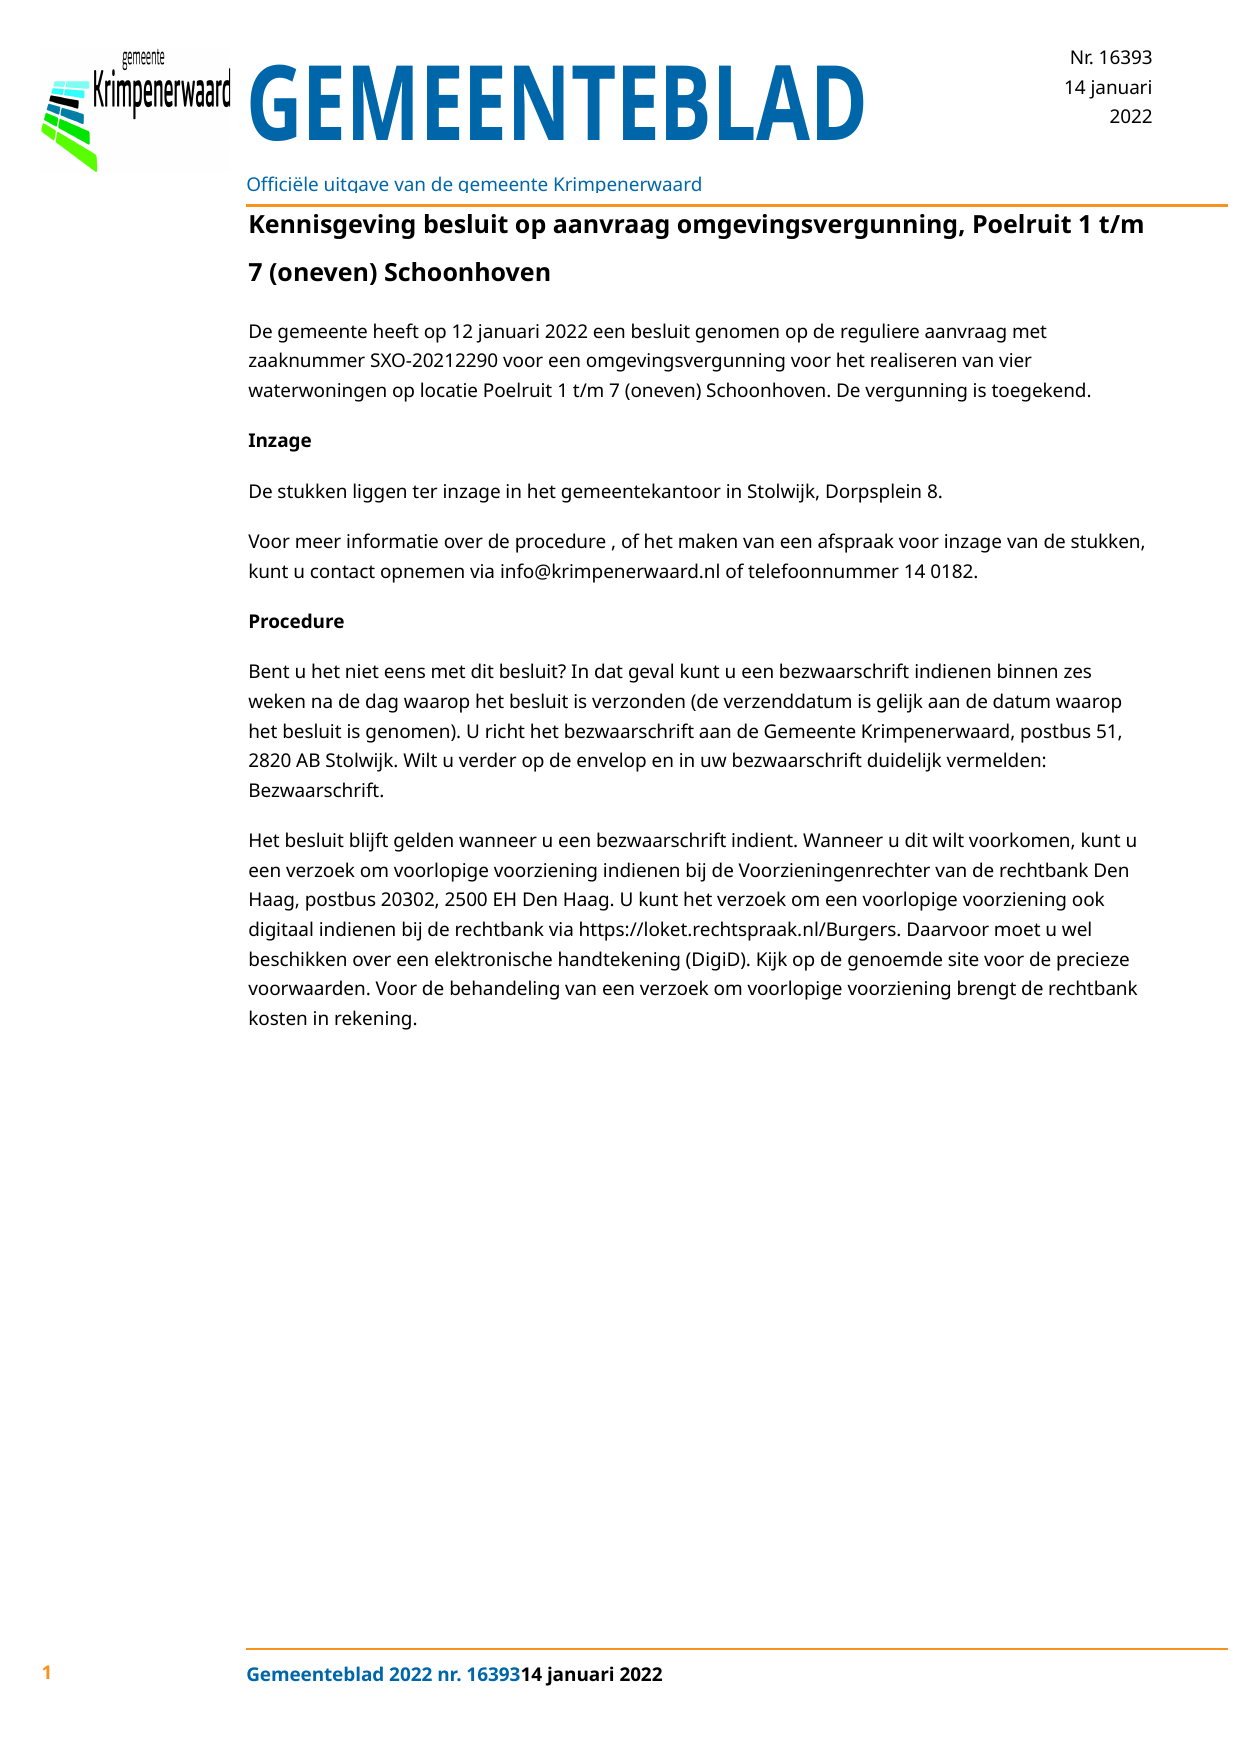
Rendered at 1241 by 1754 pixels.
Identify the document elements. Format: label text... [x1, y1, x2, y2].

text Voor meer informatie over de procedure , of het maken van een afspraak voor inzage van de stukken, kunt u contact opnemen via info@krimpenerwaard.nl of telefoonnummer 14 0182. [248, 528, 1152, 584]
text Kennisgeving besluit op aanvraag omgevingsvergunning, Poelruit 1 t/m 7 (oneven) Schoonhoven [248, 207, 1152, 288]
text Bent u het niet eens met dit besluit? In dat geval kunt u een bezwaarschrift indienen binnen zes weken na de dag waarop het besluit is verzonden (de verzenddatum is gelijk aan de datum waarop het besluit is genomen). U richt het bezwaarschrift aan de Gemeente Krimpenerwaard, postbus 51, 2820 AB Stolwijk. Wilt u verder op de envelop en in uw bezwaarschrift duidelijk vermelden: Bezwaarschrift. [248, 659, 1152, 803]
text De gemeente heeft op 12 januari 2022 een besluit genomen op de reguliere aanvraag met zaaknummer SXO-20212290 voor een omgevingsvergunning voor het realiseren van vier waterwoningen op locatie Poelruit 1 t/m 7 (oneven) Schoonhoven. De vergunning is toegekend. [248, 318, 1152, 403]
text De stukken liggen ter inzage in het gemeentekantoor in Stolwijk, Dorpsplein 8. [248, 478, 1152, 504]
picture [41, 47, 231, 172]
text Procedure [248, 608, 1152, 634]
text Inzage [248, 427, 1152, 453]
text Het besluit blijft gelden wanneer u een bezwaarschrift indient. Wanneer u dit wilt voorkomen, kunt u een verzoek om voorlopige voorziening indienen bij de Voorzieningenrechter van de rechtbank Den Haag, postbus 20302, 2500 EH Den Haag. U kunt het verzoek om een voorlopige voorziening ook digitaal indienen bij de rechtbank via https://loket.rechtspraak.nl/Burgers. Daarvoor moet u wel beschikken over een elektronische handtekening (DigiD). Kijk op de genoemde site voor de precieze voorwaarden. Voor de behandeling van een verzoek om voorlopige voorziening brengt de rechtbank kosten in rekening. [248, 827, 1152, 1031]
